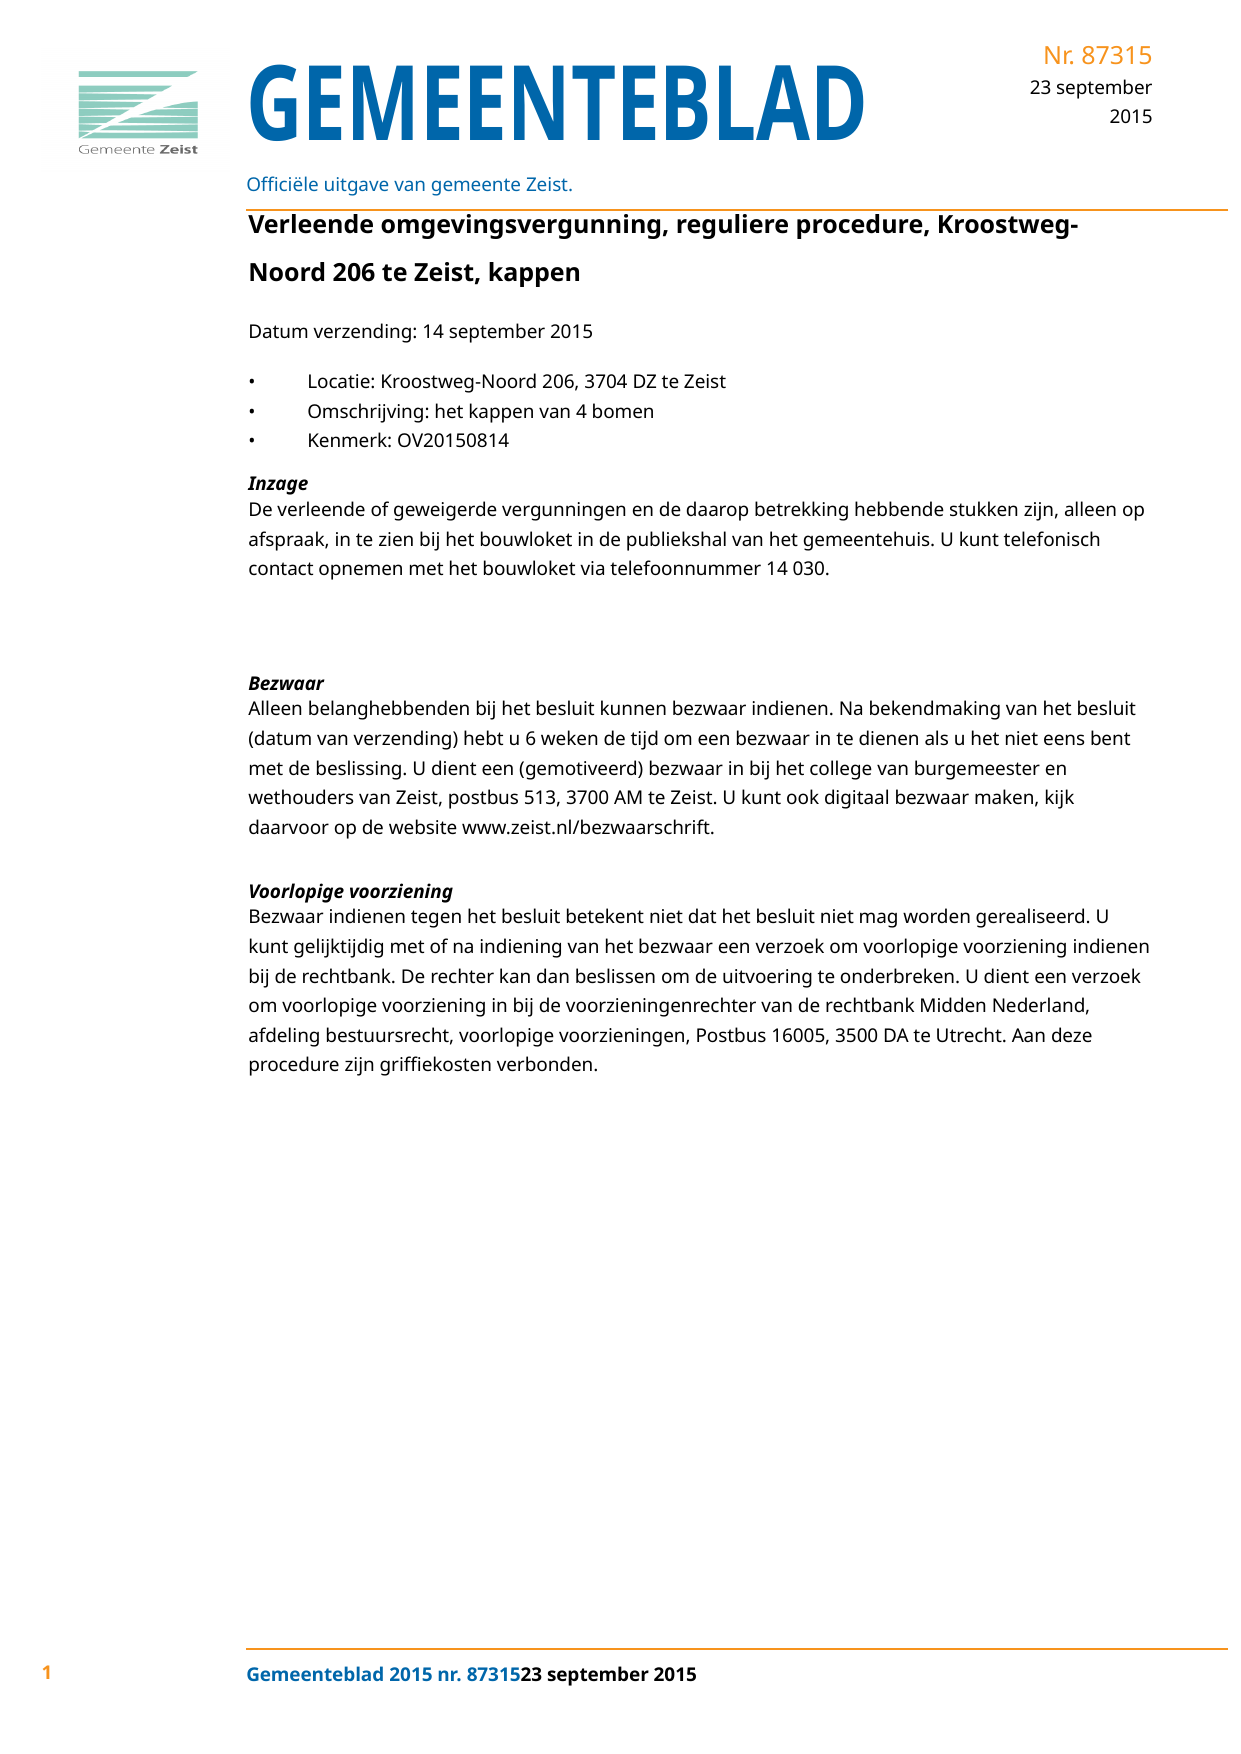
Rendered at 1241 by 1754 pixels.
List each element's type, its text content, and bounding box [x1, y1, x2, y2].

text Inzage [248, 471, 1152, 496]
list Locatie: Kroostweg-Noord 206, 3704 DZ te Zeist [248, 368, 1152, 394]
text Datum verzending: 14 september 2015 [248, 318, 1152, 344]
list Omschrijving: het kappen van 4 bomen [248, 398, 1152, 424]
text Alleen belanghebbenden bij het besluit kunnen bezwaar indienen. Na bekendmaking van het besluit (datum van verzending) hebt u 6 weken de tijd om een bezwaar in te dienen als u het niet eens bent met de beslissing. U dient een (gemotiveerd) bezwaar in bij het college van burgemeester en wethouders van Zeist, postbus 513, 3700 AM te Zeist. U kunt ook digitaal bezwaar maken, kijk daarvoor op de website www.zeist.nl/bezwaarschrift. [248, 696, 1152, 840]
text Bezwaar indienen tegen het besluit betekent niet dat het besluit niet mag worden gerealiseerd. U kunt gelijktijdig met of na indiening van het bezwaar een verzoek om voorlopige voorziening indienen bij de rechtbank. De rechter kan dan beslissen om de uitvoering te onderbreken. U dient een verzoek om voorlopige voorziening in bij de voorzieningenrechter van de rechtbank Midden Nederland, afdeling bestuursrecht, voorlopige voorzieningen, Postbus 16005, 3500 DA te Utrecht. Aan deze procedure zijn griffiekosten verbonden. [248, 904, 1152, 1077]
picture [41, 47, 231, 172]
text Voorlopige voorziening [248, 878, 1152, 904]
text Verleende omgevingsvergunning, reguliere procedure, Kroostweg-Noord 206 te Zeist, kappen [248, 211, 1152, 288]
text Bezwaar [248, 670, 1152, 696]
list Kenmerk: OV20150814 [248, 427, 1152, 453]
text De verleende of geweigerde vergunningen en de daarop betrekking hebbende stukken zijn, alleen op afspraak, in te zien bij het bouwloket in de publiekshal van het gemeentehuis. U kunt telefonisch contact opnemen met het bouwloket via telefoonnummer 14 030. [248, 496, 1152, 581]
